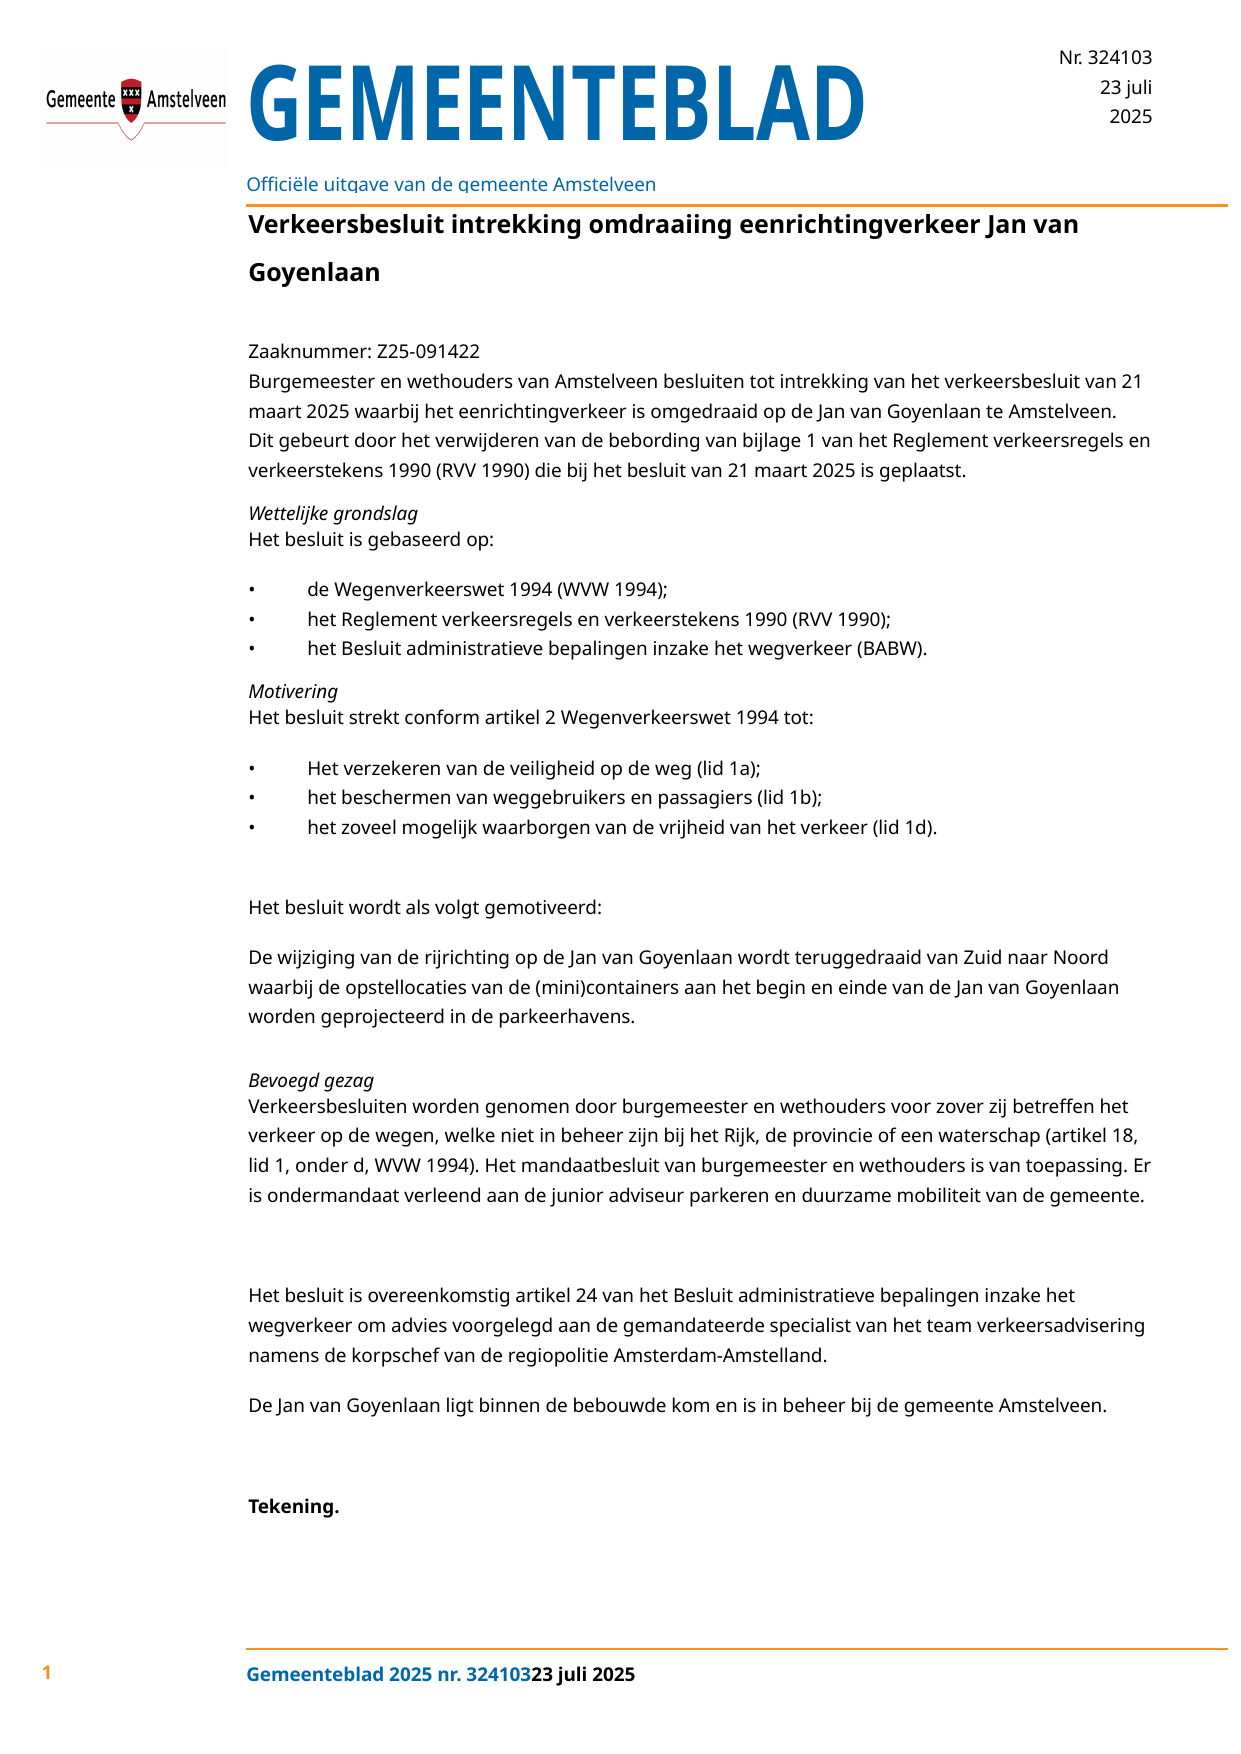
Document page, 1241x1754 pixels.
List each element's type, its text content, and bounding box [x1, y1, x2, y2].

text Het besluit strekt conform artikel 2 Wegenverkeerswet 1994 tot: [248, 704, 1152, 730]
text Verkeersbesluiten worden genomen door burgemeester en wethouders voor zover zij betreffen het verkeer op de wegen, welke niet in beheer zijn bij het Rijk, de provincie of een waterschap (artikel 18, lid 1, onder d, WVW 1994). Het mandaatbesluit van burgemeester en wethouders is van toepassing. Er is ondermandaat verleend aan de junior adviseur parkeren en duurzame mobiliteit van de gemeente. [248, 1093, 1152, 1208]
list het beschermen van weggebruikers en passagiers (lid 1b); [248, 784, 1152, 810]
text Motivering [248, 678, 1152, 704]
picture [41, 47, 231, 172]
text De wijziging van de rijrichting op de Jan van Goyenlaan wordt teruggedraaid van Zuid naar Noord waarbij de opstellocaties van de (mini)containers aan het begin en einde van de Jan van Goyenlaan worden geprojecteerd in de parkeerhavens. [248, 944, 1152, 1029]
text Zaaknummer: Z25-091422 [248, 339, 1152, 364]
text Verkeersbesluit intrekking omdraaiing eenrichtingverkeer Jan van Goyenlaan [248, 207, 1152, 288]
text De Jan van Goyenlaan ligt binnen de bebouwde kom en is in beheer bij de gemeente Amstelveen. [248, 1392, 1152, 1418]
list het Besluit administratieve bepalingen inzake het wegverkeer (BABW). [248, 635, 1152, 661]
text Wettelijke grondslag [248, 500, 1152, 526]
text Het besluit is overeenkomstig artikel 24 van het Besluit administratieve bepalingen inzake het wegverkeer om advies voorgelegd aan de gemandateerde specialist van het team verkeersadvisering namens de korpschef van de regiopolitie Amsterdam-Amstelland. [248, 1283, 1152, 1368]
text Het besluit is gebaseerd op: [248, 526, 1152, 552]
text Bevoegd gezag [248, 1067, 1152, 1093]
text Het besluit wordt als volgt gemotiveerd: [248, 894, 1152, 919]
list het zoveel mogelijk waarborgen van de vrijheid van het verkeer (lid 1d). [248, 814, 1152, 839]
text Dit gebeurt door het verwijderen van de bebording van bijlage 1 van het Reglement verkeersregels en verkeerstekens 1990 (RVV 1990) die bij het besluit van 21 maart 2025 is geplaatst. [248, 427, 1152, 483]
text Burgemeester en wethouders van Amstelveen besluiten tot intrekking van het verkeersbesluit van 21 maart 2025 waarbij het eenrichtingverkeer is omgedraaid op de Jan van Goyenlaan te Amstelveen. [248, 368, 1152, 423]
list het Reglement verkeersregels en verkeerstekens 1990 (RVV 1990); [248, 606, 1152, 632]
list de Wegenverkeerswet 1994 (WVW 1994); [248, 576, 1152, 602]
text Tekening. [248, 1493, 1152, 1519]
list Het verzekeren van de veiligheid op de weg (lid 1a); [248, 755, 1152, 780]
